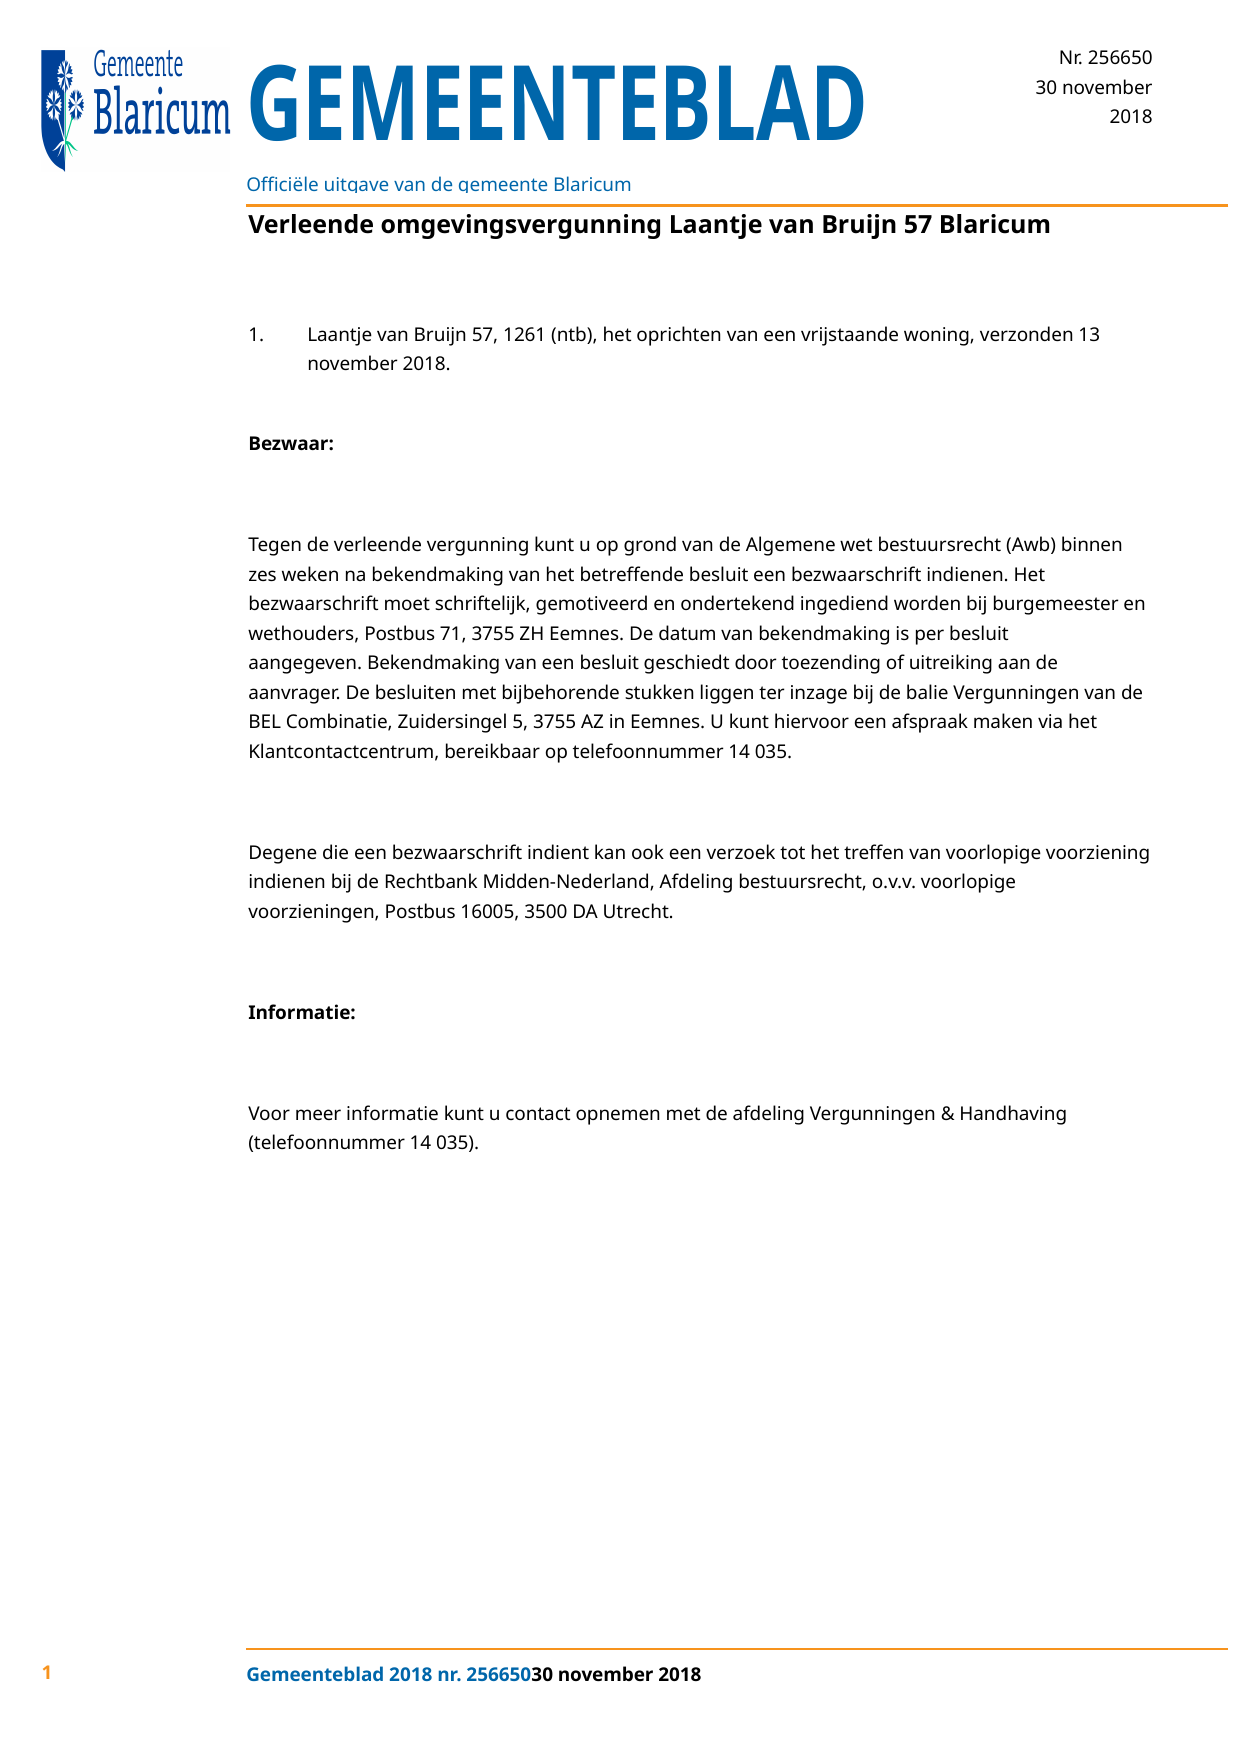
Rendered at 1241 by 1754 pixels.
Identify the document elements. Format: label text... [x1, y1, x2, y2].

text Tegen de verleende vergunning kunt u op grond van de Algemene wet bestuursrecht (Awb) binnen zes weken na bekendmaking van het betreffende besluit een bezwaarschrift indienen. Het bezwaarschrift moet schriftelijk, gemotiveerd en ondertekend ingediend worden bij burgemeester en wethouders, Postbus 71, 3755 ZH Eemnes. De datum van bekendmaking is per besluit aangegeven. Bekendmaking van een besluit geschiedt door toezending of uitreiking aan de aanvrager. De besluiten met bijbehorende stukken liggen ter inzage bij de balie Vergunningen van de BEL Combinatie, Zuidersingel 5, 3755 AZ in Eemnes. U kunt hiervoor een afspraak maken via het Klantcontactcentrum, bereikbaar op telefoonnummer 14 035. [248, 531, 1152, 764]
text Bezwaar: [248, 430, 1152, 456]
text Informatie: [248, 999, 1152, 1025]
picture [41, 47, 231, 172]
text Verleende omgevingsvergunning Laantje van Bruijn 57 Blaricum [248, 207, 1152, 241]
text Degene die een bezwaarschrift indient kan ook een verzoek tot het treffen van voorlopige voorziening indienen bij de Rechtbank Midden-Nederland, Afdeling bestuursrecht, o.v.v. voorlopige voorzieningen, Postbus 16005, 3500 DA Utrecht. [248, 839, 1152, 924]
text Voor meer informatie kunt u contact opnemen met de afdeling Vergunningen & Handhaving (telefoonnummer 14 035). [248, 1100, 1152, 1155]
list Laantje van Bruijn 57, 1261 (ntb), het oprichten van een vrijstaande woning, verzonden 13 november 2018. [248, 321, 1152, 376]
